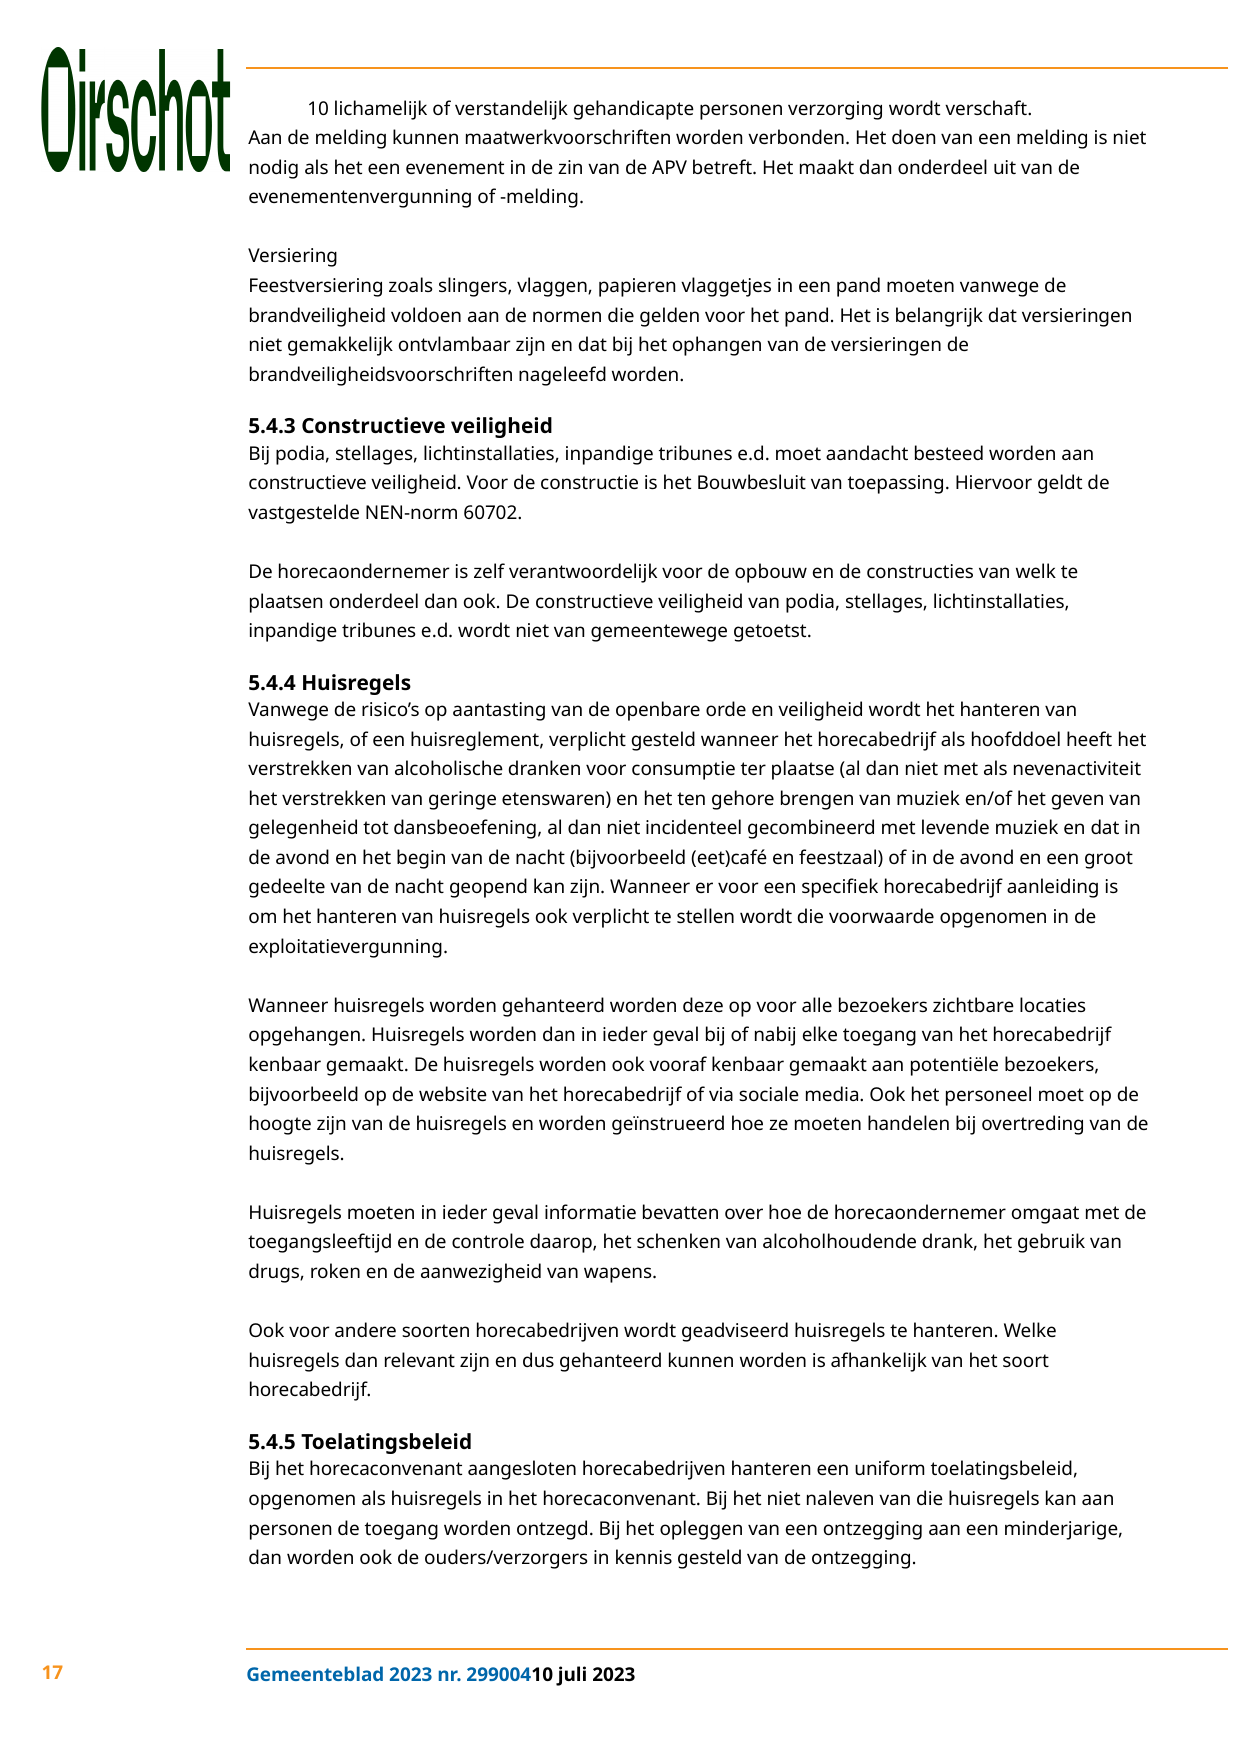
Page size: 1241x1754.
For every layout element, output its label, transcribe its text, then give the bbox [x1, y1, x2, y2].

text 5.4.5 Toelatingsbeleid [248, 1427, 1152, 1456]
text 5.4.3 Constructieve veiligheid [248, 411, 1152, 440]
text Aan de melding kunnen maatwerkvoorschriften worden verbonden. Het doen van een melding is niet nodig als het een evenement in de zin van de APV betreft. Het maakt dan onderdeel uit van de evenementenvergunning of -melding. [248, 124, 1152, 209]
text Huisregels moeten in ieder geval informatie bevatten over hoe de horecaondernemer omgaat met de toegangsleeftijd en de controle daarop, het schenken van alcoholhoudende drank, het gebruik van drugs, roken en de aanwezigheid van wapens. [248, 1199, 1152, 1284]
text Versiering [248, 243, 1152, 268]
text Bij podia, stellages, lichtinstallaties, inpandige tribunes e.d. moet aandacht besteed worden aan constructieve veiligheid. Voor de constructie is het Bouwbesluit van toepassing. Hiervoor geldt de vastgestelde NEN-norm 60702. [248, 440, 1152, 525]
text Ook voor andere soorten horecabedrijven wordt geadviseerd huisregels te hanteren. Welke huisregels dan relevant zijn en dus gehanteerd kunnen worden is afhankelijk van het soort horecabedrijf. [248, 1317, 1152, 1402]
picture [41, 47, 231, 172]
list 10 lichamelijk of verstandelijk gehandicapte personen verzorging wordt verschaft. [248, 95, 1152, 121]
text Feestversiering zoals slingers, vlaggen, papieren vlaggetjes in een pand moeten vanwege de brandveiligheid voldoen aan de normen die gelden voor het pand. Het is belangrijk dat versieringen niet gemakkelijk ontvlambaar zijn en dat bij het ophangen van de versieringen de brandveiligheidsvoorschriften nageleefd worden. [248, 272, 1152, 387]
text Vanwege de risico’s op aantasting van de openbare orde en veiligheid wordt het hanteren van huisregels, of een huisreglement, verplicht gesteld wanneer het horecabedrijf als hoofddoel heeft het verstrekken van alcoholische dranken voor consumptie ter plaatse (al dan niet met als nevenactiviteit het verstrekken van geringe etenswaren) en het ten gehore brengen van muziek en/of het geven van gelegenheid tot dansbeoefening, al dan niet incidenteel gecombineerd met levende muziek en dat in de avond en het begin van de nacht (bijvoorbeeld (eet)café en feestzaal) of in de avond en een groot gedeelte van de nacht geopend kan zijn. Wanneer er voor een specifiek horecabedrijf aanleiding is om het hanteren van huisregels ook verplicht te stellen wordt die voorwaarde opgenomen in de exploitatievergunning. [248, 696, 1152, 959]
text Bij het horecaconvenant aangesloten horecabedrijven hanteren een uniform toelatingsbeleid, opgenomen als huisregels in het horecaconvenant. Bij het niet naleven van die huisregels kan aan personen de toegang worden ontzegd. Bij het opleggen van een ontzegging aan een minderjarige, dan worden ook de ouders/verzorgers in kennis gesteld van de ontzegging. [248, 1456, 1152, 1570]
text Wanneer huisregels worden gehanteerd worden deze op voor alle bezoekers zichtbare locaties opgehangen. Huisregels worden dan in ieder geval bij of nabij elke toegang van het horecabedrijf kenbaar gemaakt. De huisregels worden ook vooraf kenbaar gemaakt aan potentiële bezoekers, bijvoorbeeld op de website van het horecabedrijf of via sociale media. Ook het personeel moet op de hoogte zijn van de huisregels en worden geïnstrueerd hoe ze moeten handelen bij overtreding van de huisregels. [248, 992, 1152, 1166]
text De horecaondernemer is zelf verantwoordelijk voor de opbouw en de constructies van welk te plaatsen onderdeel dan ook. De constructieve veiligheid van podia, stellages, lichtinstallaties, inpandige tribunes e.d. wordt niet van gemeentewege getoetst. [248, 558, 1152, 643]
text 5.4.4 Huisregels [248, 668, 1152, 696]
